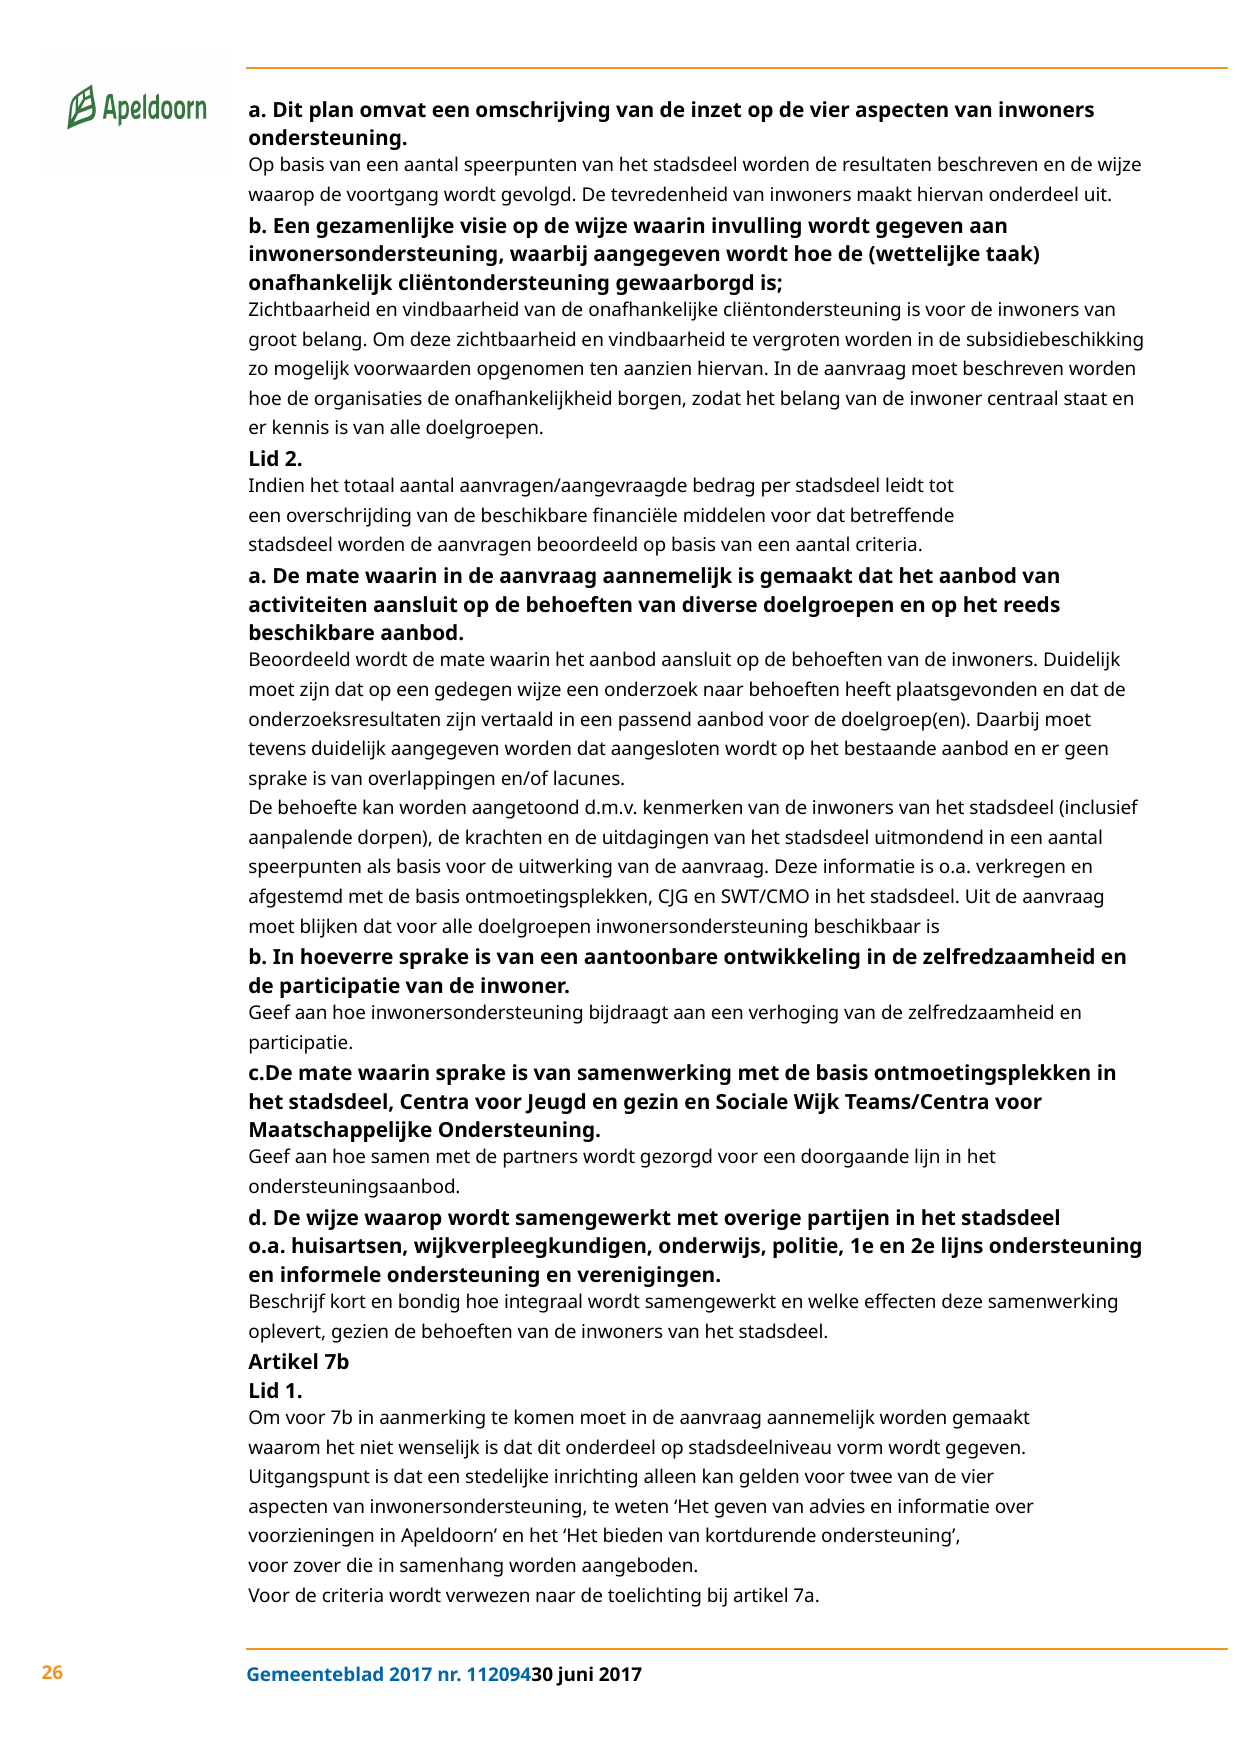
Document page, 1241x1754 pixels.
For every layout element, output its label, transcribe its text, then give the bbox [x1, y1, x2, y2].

text Geef aan hoe inwonersondersteuning bijdraagt aan een verhoging van de zelfredzaamheid en participatie. [248, 999, 1152, 1054]
text inwonersondersteuning, waarbij aangegeven wordt hoe de (wettelijke taak) onafhankelijk cliëntondersteuning gewaarborgd is; [248, 239, 1152, 296]
text voorzieningen in Apeldoorn’ en het ‘Het bieden van kortdurende ondersteuning’, [248, 1523, 1152, 1548]
text aspecten van inwonersondersteuning, te weten ‘Het geven van advies en informatie over [248, 1493, 1152, 1519]
text c.De mate waarin sprake is van samenwerking met de basis ontmoetingsplekken in [248, 1058, 1152, 1087]
text b. In hoeverre sprake is van een aantoonbare ontwikkeling in de zelfredzaamheid en de participatie van de inwoner. [248, 942, 1152, 999]
text Beoordeeld wordt de mate waarin het aanbod aansluit op de behoeften van de inwoners. Duidelijk moet zijn dat op een gedegen wijze een onderzoek naar behoeften heeft plaatsgevonden en dat de onderzoeksresultaten zijn vertaald in een passend aanbod voor de doelgroep(en). Daarbij moet tevens duidelijk aangegeven worden dat aangesloten wordt op het bestaande aanbod en er geen sprake is van overlappingen en/of lacunes. [248, 647, 1152, 791]
text Lid 1. [248, 1376, 1152, 1404]
text voor zover die in samenhang worden aangeboden. [248, 1552, 1152, 1578]
text beschikbare aanbod. [248, 618, 1152, 647]
text Geef aan hoe samen met de partners wordt gezorgd voor een doorgaande lijn in het ondersteuningsaanbod. [248, 1144, 1152, 1199]
text waarom het niet wenselijk is dat dit onderdeel op stadsdeelniveau vorm wordt gegeven. [248, 1434, 1152, 1459]
text De behoefte kan worden aangetoond d.m.v. kenmerken van de inwoners van het stadsdeel (inclusief aanpalende dorpen), de krachten en de uitdagingen van het stadsdeel uitmondend in een aantal speerpunten als basis voor de uitwerking van de aanvraag. Deze informatie is o.a. verkregen en afgestemd met de basis ontmoetingsplekken, CJG en SWT/CMO in het stadsdeel. Uit de aanvraag moet blijken dat voor alle doelgroepen inwonersondersteuning beschikbaar is [248, 794, 1152, 938]
picture [41, 47, 231, 172]
text a. De mate waarin in de aanvraag aannemelijk is gemaakt dat het aanbod van [248, 561, 1152, 590]
text Indien het totaal aantal aanvragen/aangevraagde bedrag per stadsdeel leidt tot [248, 472, 1152, 498]
text Om voor 7b in aanmerking te komen moet in de aanvraag aannemelijk worden gemaakt [248, 1404, 1152, 1430]
text Lid 2. [248, 444, 1152, 472]
text het stadsdeel, Centra voor Jeugd en gezin en Sociale Wijk Teams/Centra voor [248, 1087, 1152, 1115]
text Op basis van een aantal speerpunten van het stadsdeel worden de resultaten beschreven en de wijze waarop de voortgang wordt gevolgd. De tevredenheid van inwoners maakt hiervan onderdeel uit. [248, 152, 1152, 207]
text Beschrijf kort en bondig hoe integraal wordt samengewerkt en welke effecten deze samenwerking oplevert, gezien de behoeften van de inwoners van het stadsdeel. [248, 1288, 1152, 1343]
text een overschrijding van de beschikbare financiële middelen voor dat betreffende [248, 502, 1152, 528]
text Voor de criteria wordt verwezen naar de toelichting bij artikel 7a. [248, 1582, 1152, 1607]
text Uitgangspunt is dat een stedelijke inrichting alleen kan gelden voor twee van de vier [248, 1463, 1152, 1489]
text d. De wijze waarop wordt samengewerkt met overige partijen in het stadsdeel [248, 1203, 1152, 1231]
text b. Een gezamenlijke visie op de wijze waarin invulling wordt gegeven aan [248, 211, 1152, 239]
text Artikel 7b [248, 1347, 1152, 1376]
text Maatschappelijke Ondersteuning. [248, 1115, 1152, 1144]
text activiteiten aansluit op de behoeften van diverse doelgroepen en op het reeds [248, 590, 1152, 618]
text Zichtbaarheid en vindbaarheid van de onafhankelijke cliëntondersteuning is voor de inwoners van groot belang. Om deze zichtbaarheid en vindbaarheid te vergroten worden in de subsidiebeschikking zo mogelijk voorwaarden opgenomen ten aanzien hiervan. In de aanvraag moet beschreven worden hoe de organisaties de onafhankelijkheid borgen, zodat het belang van de inwoner centraal staat en er kennis is van alle doelgroepen. [248, 296, 1152, 440]
text o.a. huisartsen, wijkverpleegkundigen, onderwijs, politie, 1e en 2e lijns ondersteuning en informele ondersteuning en verenigingen. [248, 1231, 1152, 1288]
text a. Dit plan omvat een omschrijving van de inzet op de vier aspecten van inwoners ondersteuning. [248, 95, 1152, 152]
text stadsdeel worden de aanvragen beoordeeld op basis van een aantal criteria. [248, 532, 1152, 557]
